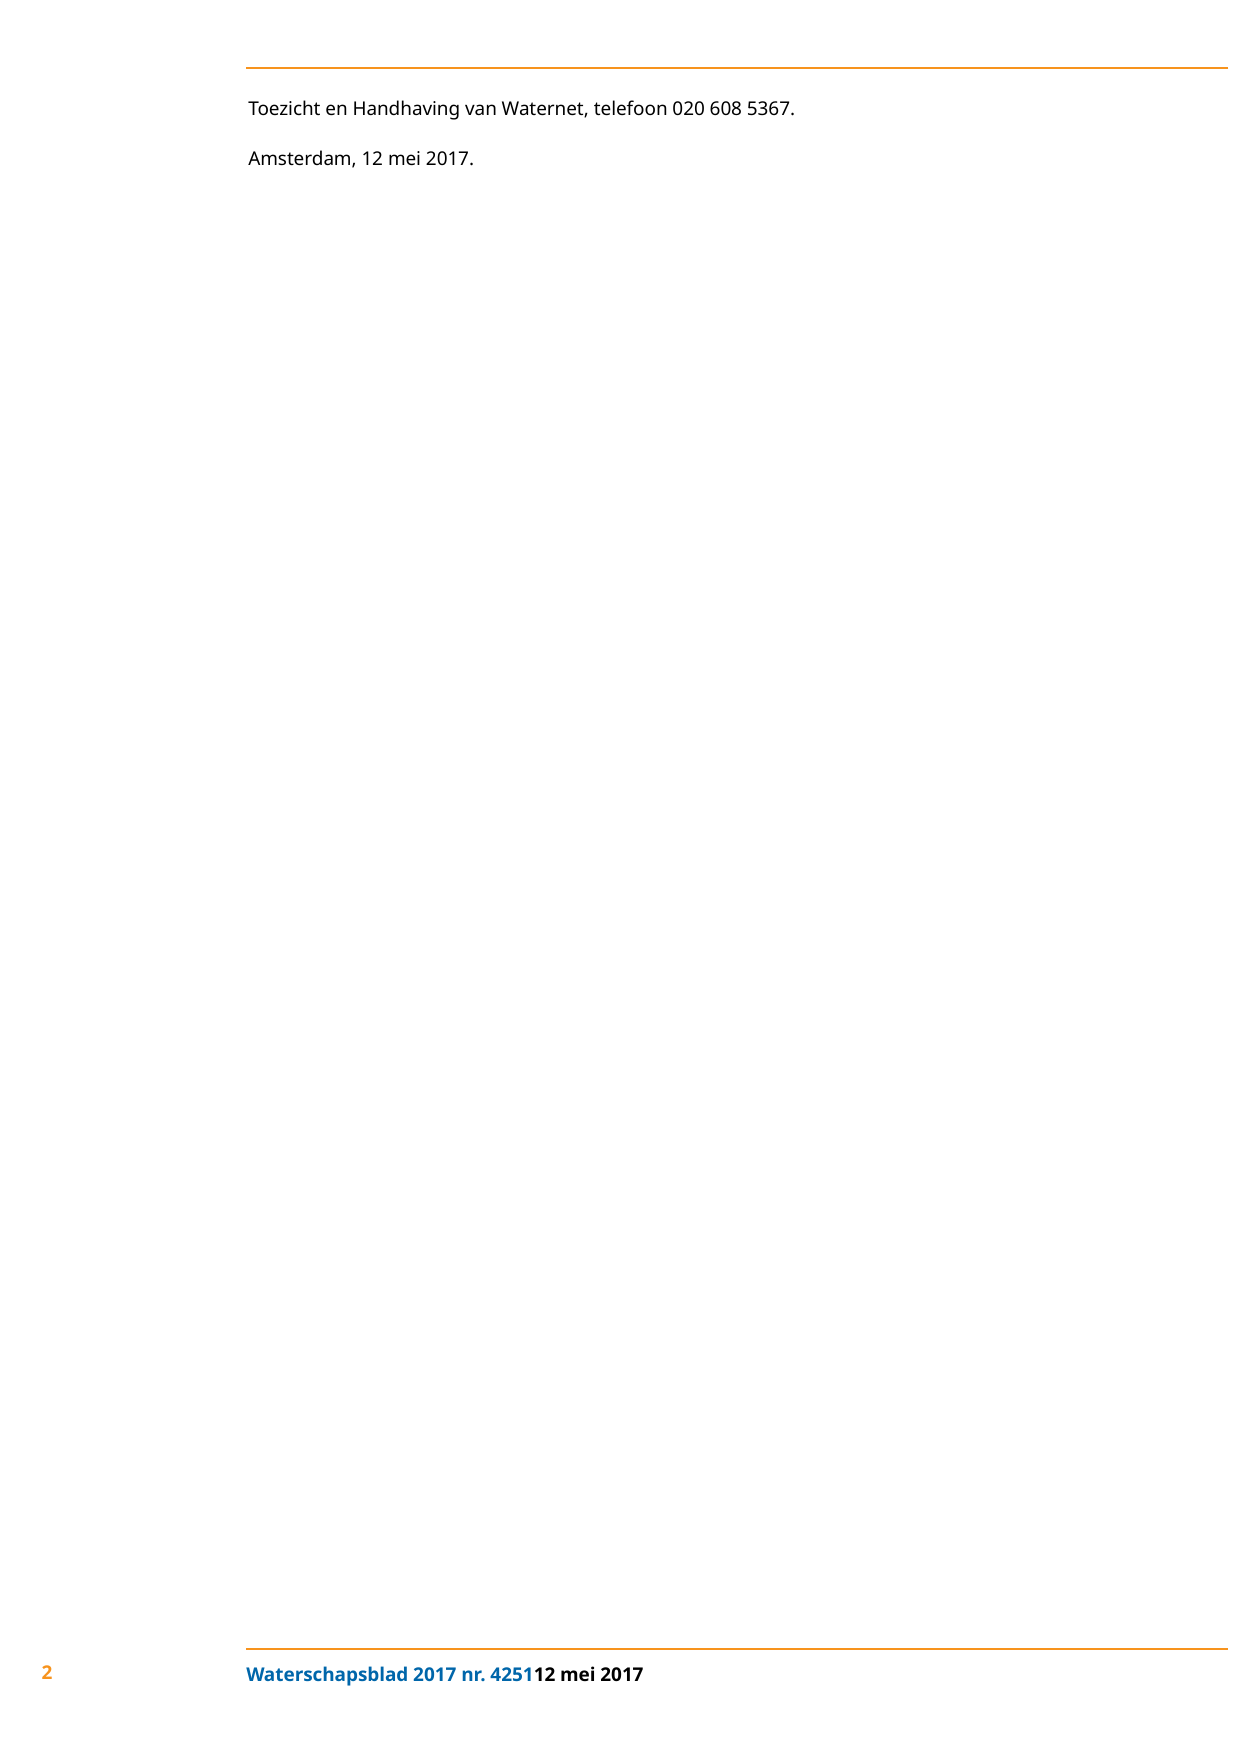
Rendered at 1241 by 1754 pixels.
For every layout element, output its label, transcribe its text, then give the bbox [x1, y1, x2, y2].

picture [41, 47, 231, 172]
text Toezicht en Handhaving van Waternet, telefoon 020 608 5367. [248, 95, 1152, 121]
text Amsterdam, 12 mei 2017. [248, 145, 1152, 171]
